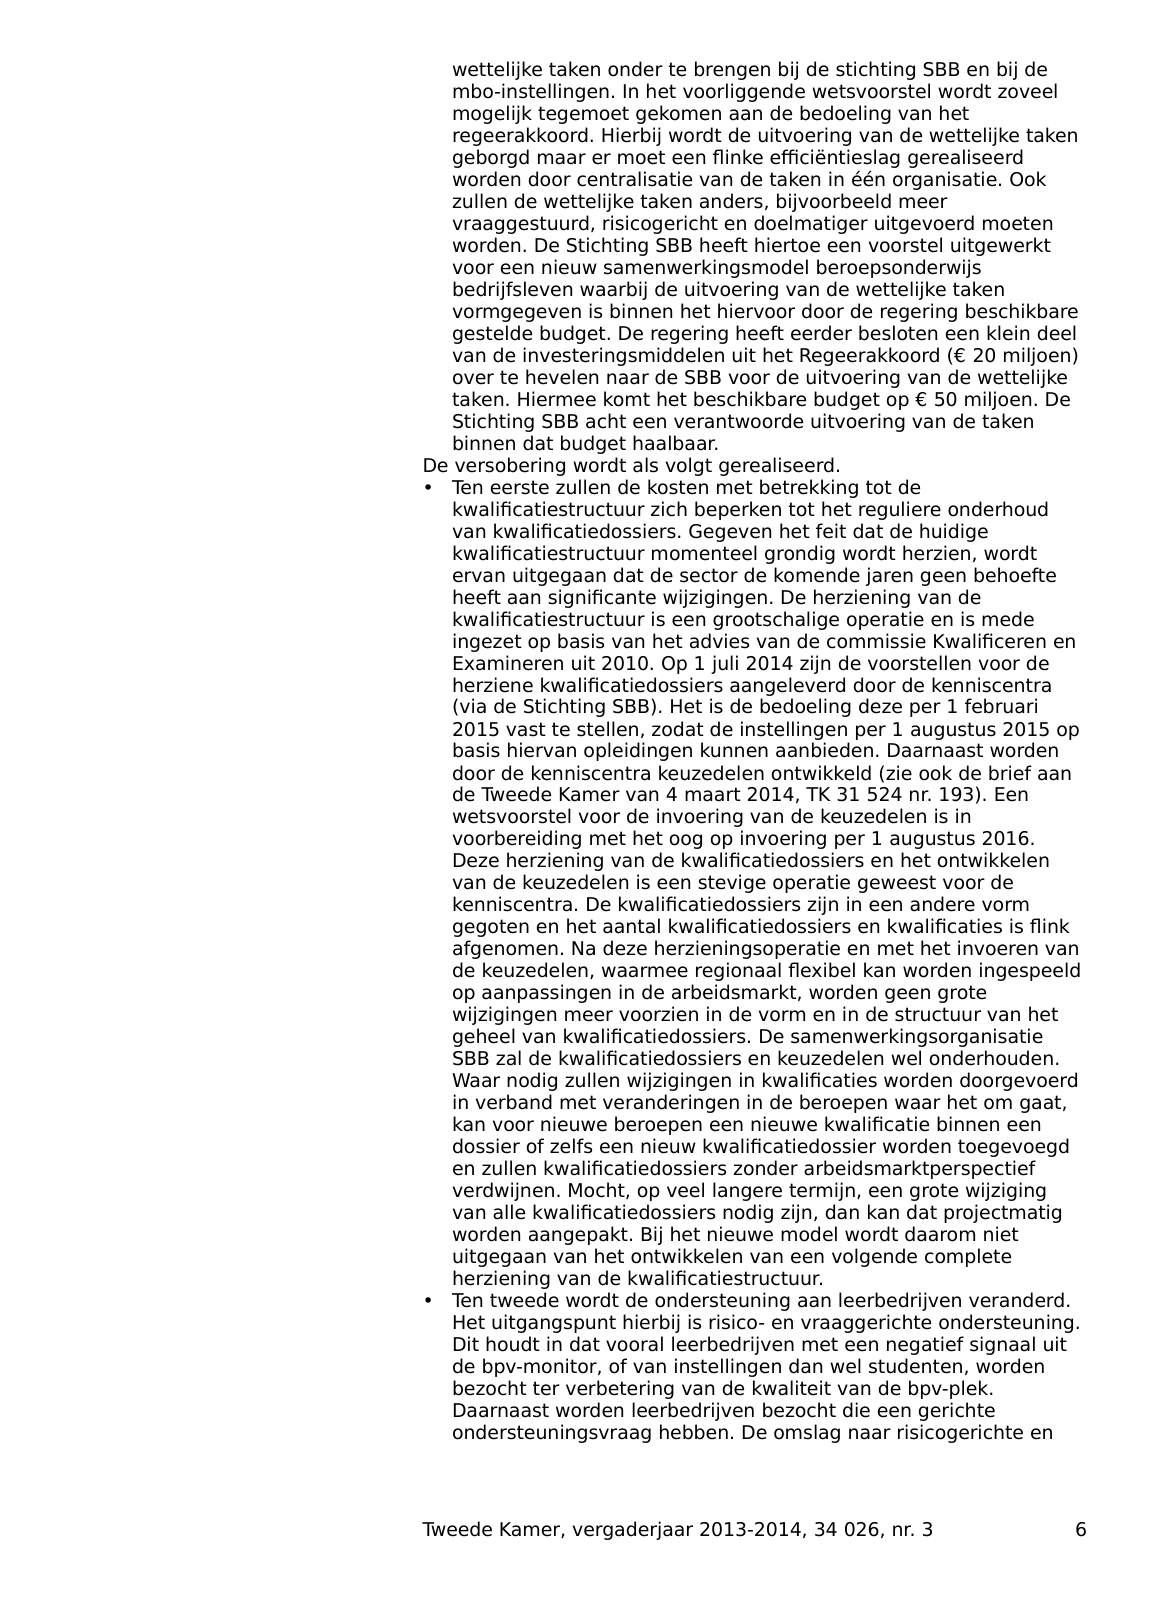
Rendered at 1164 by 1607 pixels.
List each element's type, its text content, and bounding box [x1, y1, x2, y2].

text • Ten eerste zullen de kosten met betrekking tot de kwalificatiestructuur zich beperken tot het reguliere onderhoud van kwalificatiedossiers. Gegeven het feit dat de huidige kwalificatiestructuur momenteel grondig wordt herzien, wordt ervan uitgegaan dat de sector de komende jaren geen behoefte heeft aan significante wijzigingen. De herziening van de kwalificatiestructuur is een grootschalige operatie en is mede ingezet op basis van het advies van de commissie Kwalificeren en Examineren uit 2010. Op 1 juli 2014 zijn de voorstellen voor de herziene kwalificatiedossiers aangeleverd door de kenniscentra (via de Stichting SBB). Het is de bedoeling deze per 1 februari 2015 vast te stellen, zodat de instellingen per 1 augustus 2015 op basis hiervan opleidingen kunnen aanbieden. Daarnaast worden door de kenniscentra keuzedelen ontwikkeld (zie ook de brief aan de Tweede Kamer van 4 maart 2014, TK 31 524 nr. 193). Een wetsvoorstel voor de invoering van de keuzedelen is in voorbereiding met het oog op invoering per 1 augustus 2016. Deze herziening van de kwalificatiedossiers en het ontwikkelen van de keuzedelen is een stevige operatie geweest voor de kenniscentra. De kwalificatiedossiers zijn in een andere vorm gegoten en het aantal kwalificatiedossiers en kwalificaties is flink afgenomen. Na deze herzieningsoperatie en met het invoeren van de keuzedelen, waarmee regionaal flexibel kan worden ingespeeld op aanpassingen in de arbeidsmarkt, worden geen grote wijzigingen meer voorzien in de vorm en in de structuur van het geheel van kwalificatiedossiers. De samenwerkingsorganisatie SBB zal de kwalificatiedossiers en keuzedelen wel onderhouden. Waar nodig zullen wijzigingen in kwalificaties worden doorgevoerd in verband met veranderingen in de beroepen waar het om gaat, kan voor nieuwe beroepen een nieuwe kwalificatie binnen een dossier of zelfs een nieuw kwalificatiedossier worden toegevoegd en zullen kwalificatiedossiers zonder arbeidsmarktperspectief verdwijnen. Mocht, op veel langere termijn, een grote wijziging van alle kwalificatiedossiers nodig zijn, dan kan dat projectmatig worden aangepakt. Bij het nieuwe model wordt daarom niet uitgegaan van het ontwikkelen van een volgende complete herziening van de kwalificatiestructuur. [422, 477, 1087, 1290]
text • Ten tweede wordt de ondersteuning aan leerbedrijven veranderd. Het uitgangspunt hierbij is risico- en vraaggerichte ondersteuning. Dit houdt in dat vooral leerbedrijven met een negatief signaal uit de bpv-monitor, of van instellingen dan wel studenten, worden bezocht ter verbetering van de kwaliteit van de bpv-plek. Daarnaast worden leerbedrijven bezocht die een gerichte ondersteuningsvraag hebben. De omslag naar risicogerichte en [422, 1290, 1087, 1444]
text De versobering wordt als volgt gerealiseerd. [422, 455, 1087, 477]
text wettelijke taken onder te brengen bij de stichting SBB en bij de mbo-instellingen. In het voorliggende wetsvoorstel wordt zoveel mogelijk tegemoet gekomen aan de bedoeling van het regeerakkoord. Hierbij wordt de uitvoering van de wettelijke taken geborgd maar er moet een flinke efficiëntieslag gerealiseerd worden door centralisatie van de taken in één organisatie. Ook zullen de wettelijke taken anders, bijvoorbeeld meer vraaggestuurd, risicogericht en doelmatiger uitgevoerd moeten worden. De Stichting SBB heeft hiertoe een voorstel uitgewerkt voor een nieuw samenwerkingsmodel beroepsonderwijs bedrijfsleven waarbij de uitvoering van de wettelijke taken vormgegeven is binnen het hiervoor door de regering beschikbare gestelde budget. De regering heeft eerder besloten een klein deel van de investeringsmiddelen uit het Regeerakkoord (€ 20 miljoen) over te hevelen naar de SBB voor de uitvoering van de wettelijke taken. Hiermee komt het beschikbare budget op € 50 miljoen. De Stichting SBB acht een verantwoorde uitvoering van de taken binnen dat budget haalbaar. [422, 59, 1087, 455]
